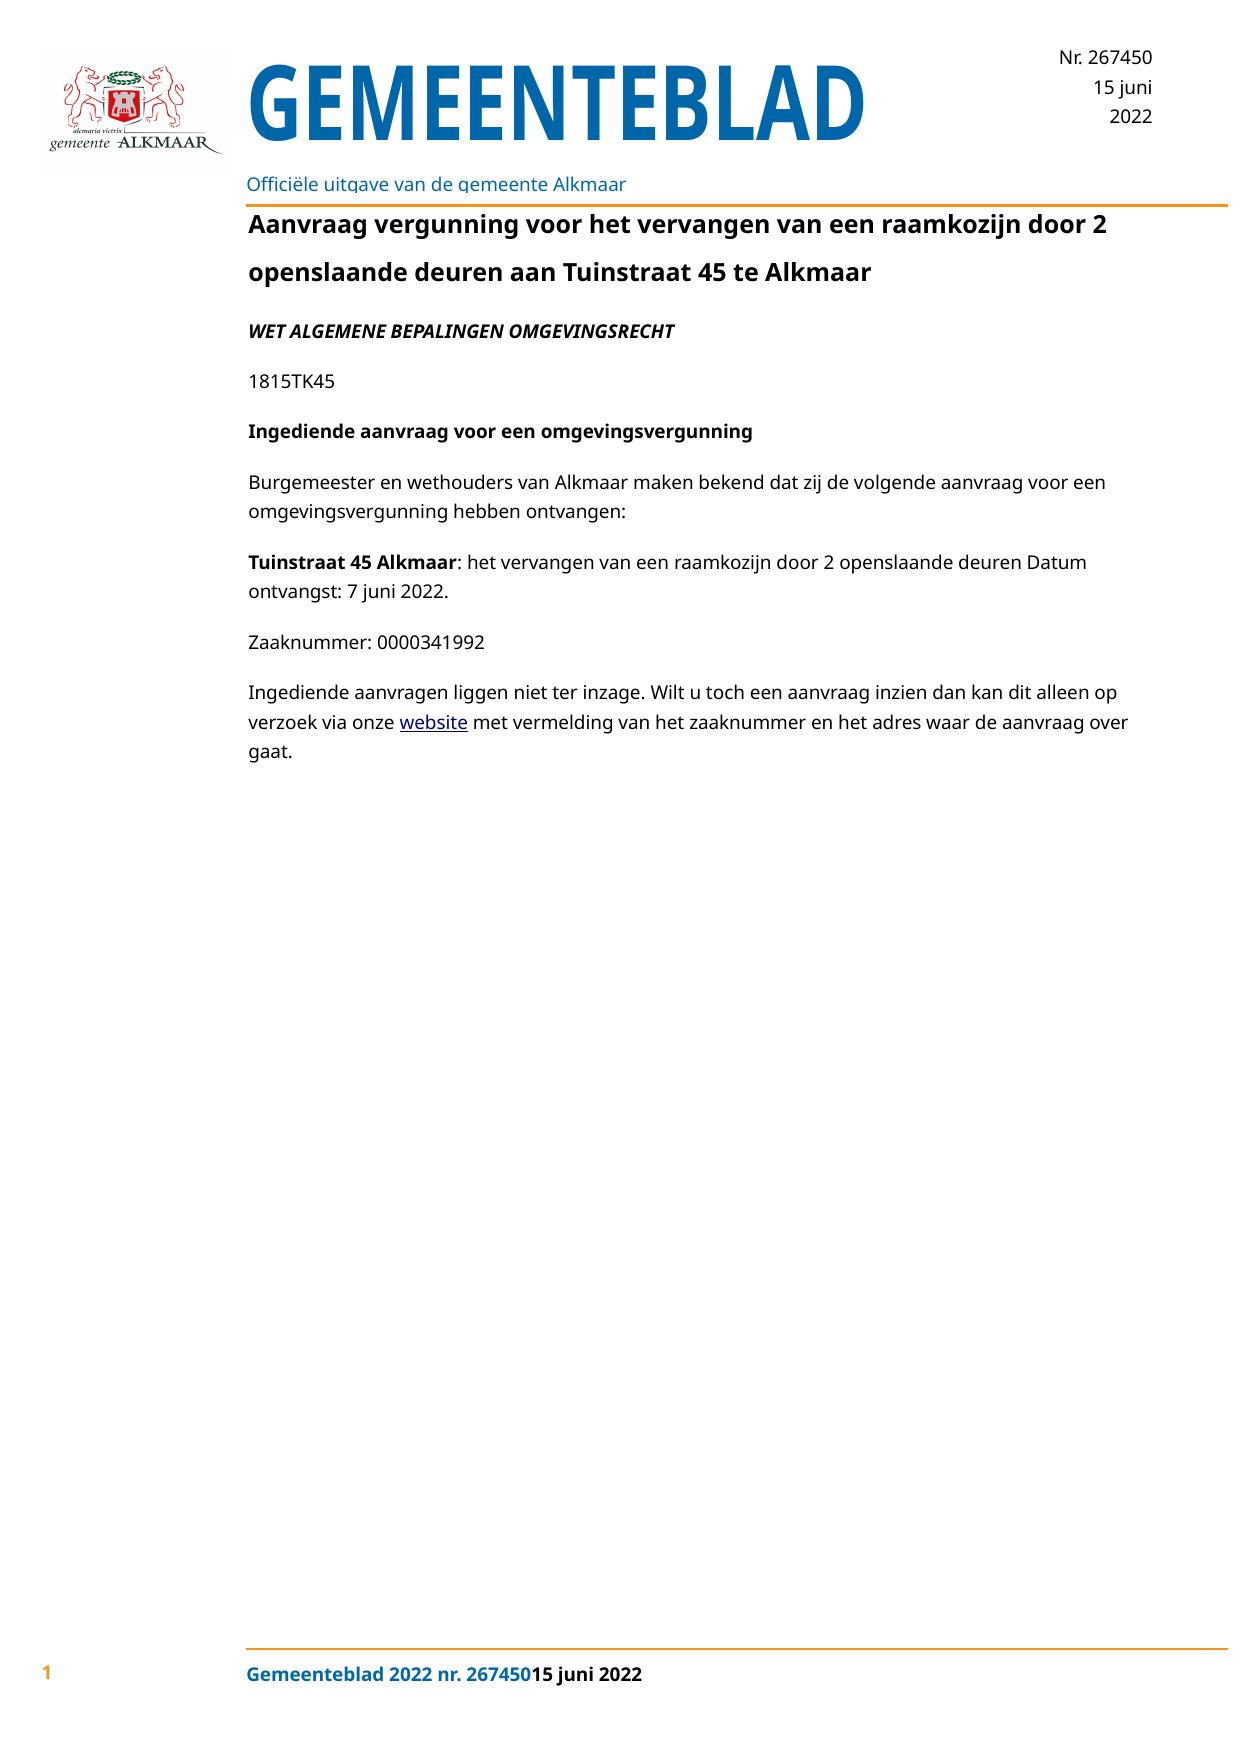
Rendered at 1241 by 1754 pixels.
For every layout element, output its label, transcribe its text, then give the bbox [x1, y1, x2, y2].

picture [41, 47, 231, 172]
text Aanvraag vergunning voor het vervangen van een raamkozijn door 2 openslaande deuren aan Tuinstraat 45 te Alkmaar [248, 207, 1152, 288]
text Burgemeester en wethouders van Alkmaar maken bekend dat zij de volgende aanvraag voor een omgevingsvergunning hebben ontvangen: [248, 469, 1152, 524]
text WET ALGEMENE BEPALINGEN OMGEVINGSRECHT [248, 318, 1152, 344]
text 1815TK45 [248, 368, 1152, 394]
text Ingediende aanvragen liggen niet ter inzage. Wilt u toch een aanvraag inzien dan kan dit alleen op verzoek via onze website met vermelding van het zaaknummer en het adres waar de aanvraag over gaat. [248, 679, 1152, 764]
text Ingediende aanvraag voor een omgevingsvergunning [248, 419, 1152, 444]
text Zaaknummer: 0000341992 [248, 629, 1152, 655]
text Tuinstraat 45 Alkmaar: het vervangen van een raamkozijn door 2 openslaande deuren Datum ontvangst: 7 juni 2022. [248, 549, 1152, 604]
